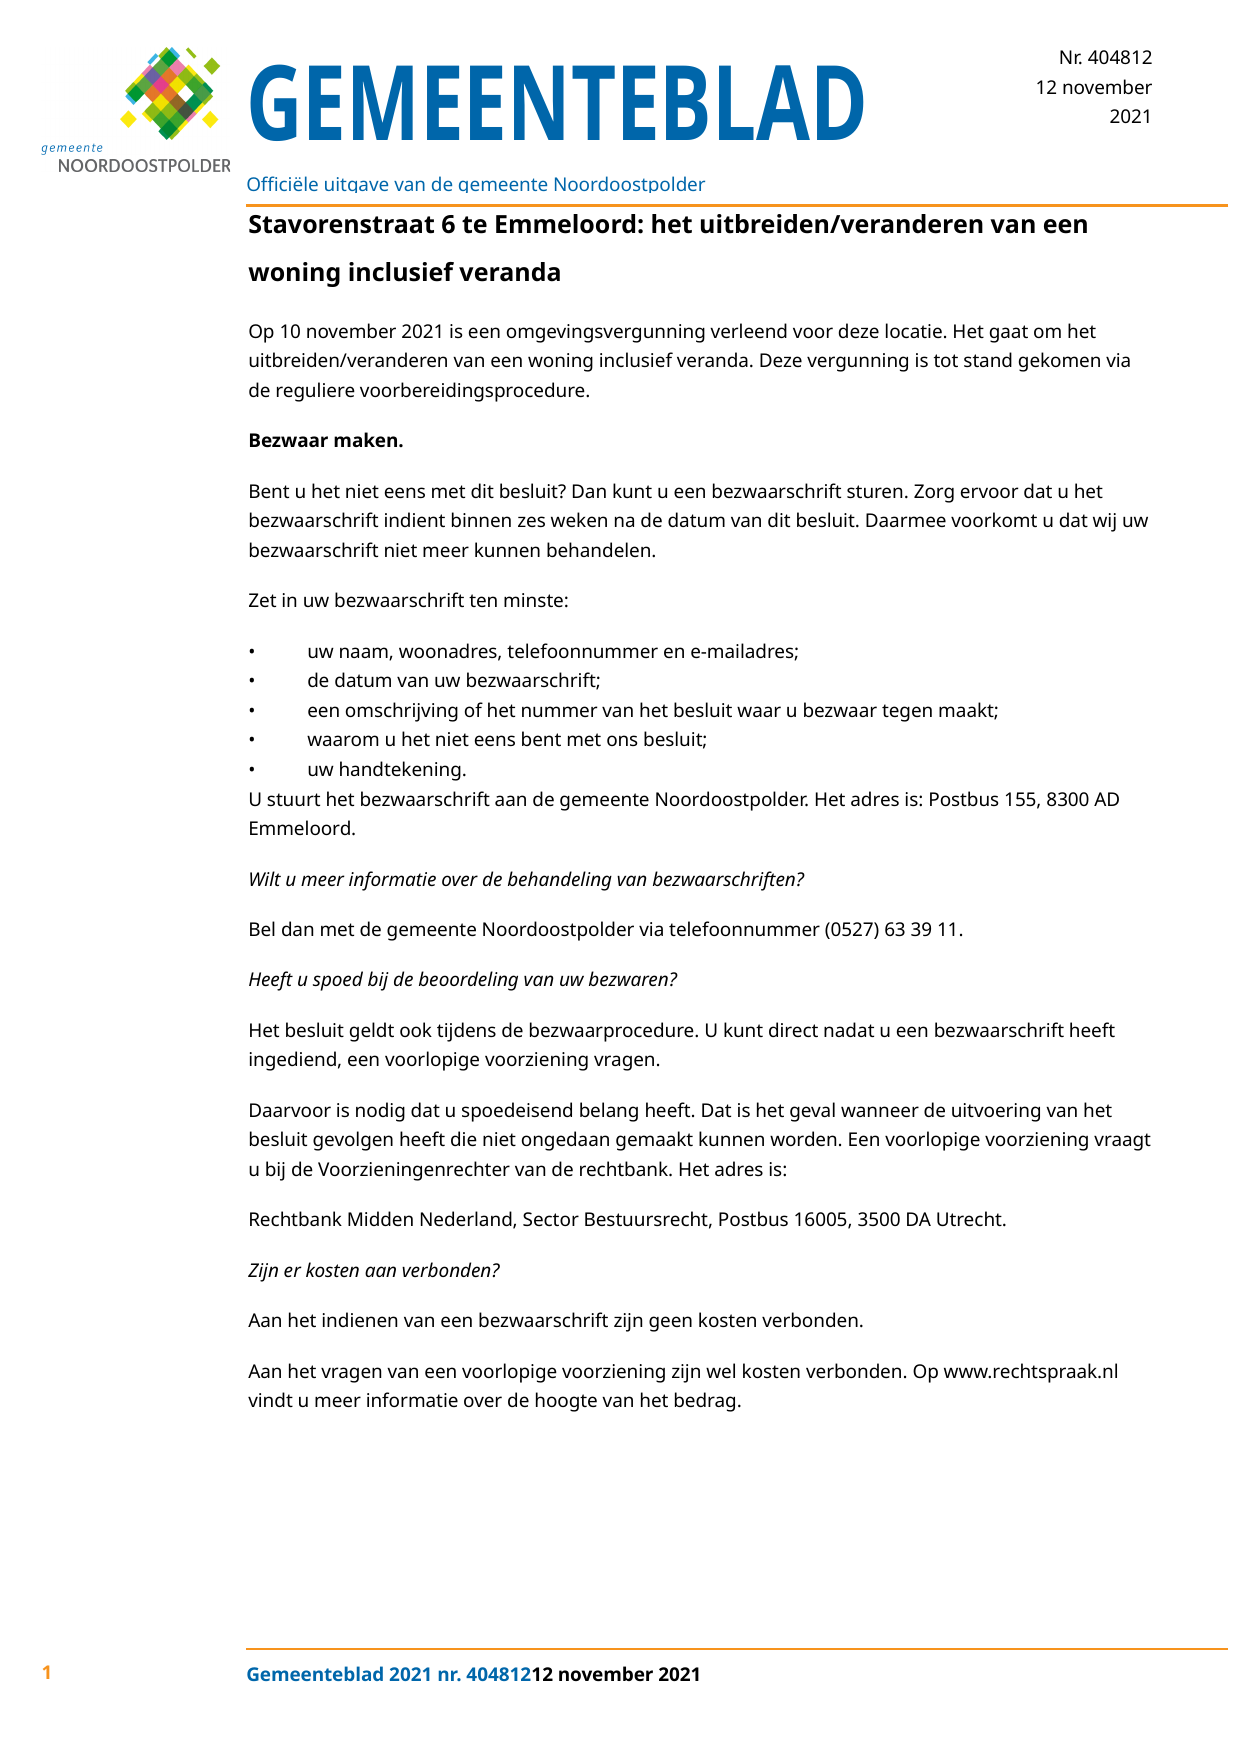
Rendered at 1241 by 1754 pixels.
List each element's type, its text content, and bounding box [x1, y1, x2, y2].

list waarom u het niet eens bent met ons besluit; [248, 727, 1152, 752]
text Daarvoor is nodig dat u spoedeisend belang heeft. Dat is het geval wanneer de uitvoering van het besluit gevolgen heeft die niet ongedaan gemaakt kunnen worden. Een voorlopige voorziening vraagt u bij de Voorzieningenrechter van de rechtbank. Het adres is: [248, 1097, 1152, 1182]
picture [41, 47, 231, 172]
list een omschrijving of het nummer van het besluit waar u bezwaar tegen maakt; [248, 697, 1152, 723]
list de datum van uw bezwaarschrift; [248, 667, 1152, 693]
text Bel dan met de gemeente Noordoostpolder via telefoonnummer (0527) 63 39 11. [248, 916, 1152, 942]
list uw naam, woonadres, telefoonnummer en e-mailadres; [248, 638, 1152, 664]
text Bent u het niet eens met dit besluit? Dan kunt u een bezwaarschrift sturen. Zorg ervoor dat u het bezwaarschrift indient binnen zes weken na de datum van dit besluit. Daarmee voorkomt u dat wij uw bezwaarschrift niet meer kunnen behandelen. [248, 478, 1152, 563]
text Aan het vragen van een voorlopige voorziening zijn wel kosten verbonden. Op www.rechtspraak.nl vindt u meer informatie over de hoogte van het bedrag. [248, 1358, 1152, 1413]
text Aan het indienen van een bezwaarschrift zijn geen kosten verbonden. [248, 1307, 1152, 1333]
text Zet in uw bezwaarschrift ten minste: [248, 587, 1152, 613]
text Stavorenstraat 6 te Emmeloord: het uitbreiden/veranderen van een woning inclusief veranda [248, 207, 1152, 288]
text Heeft u spoed bij de beoordeling van uw bezwaren? [248, 967, 1152, 992]
text Op 10 november 2021 is een omgevingsvergunning verleend voor deze locatie. Het gaat om het uitbreiden/veranderen van een woning inclusief veranda. Deze vergunning is tot stand gekomen via de reguliere voorbereidingsprocedure. [248, 318, 1152, 403]
text Bezwaar maken. [248, 427, 1152, 453]
text Het besluit geldt ook tijdens de bezwaarprocedure. U kunt direct nadat u een bezwaarschrift heeft ingediend, een voorlopige voorziening vragen. [248, 1017, 1152, 1072]
text Wilt u meer informatie over de behandeling van bezwaarschriften? [248, 866, 1152, 892]
text U stuurt het bezwaarschrift aan de gemeente Noordoostpolder. Het adres is: Postbus 155, 8300 AD Emmeloord. [248, 786, 1152, 841]
list uw handtekening. [248, 756, 1152, 782]
text Zijn er kosten aan verbonden? [248, 1257, 1152, 1283]
text Rechtbank Midden Nederland, Sector Bestuursrecht, Postbus 16005, 3500 DA Utrecht. [248, 1207, 1152, 1232]
